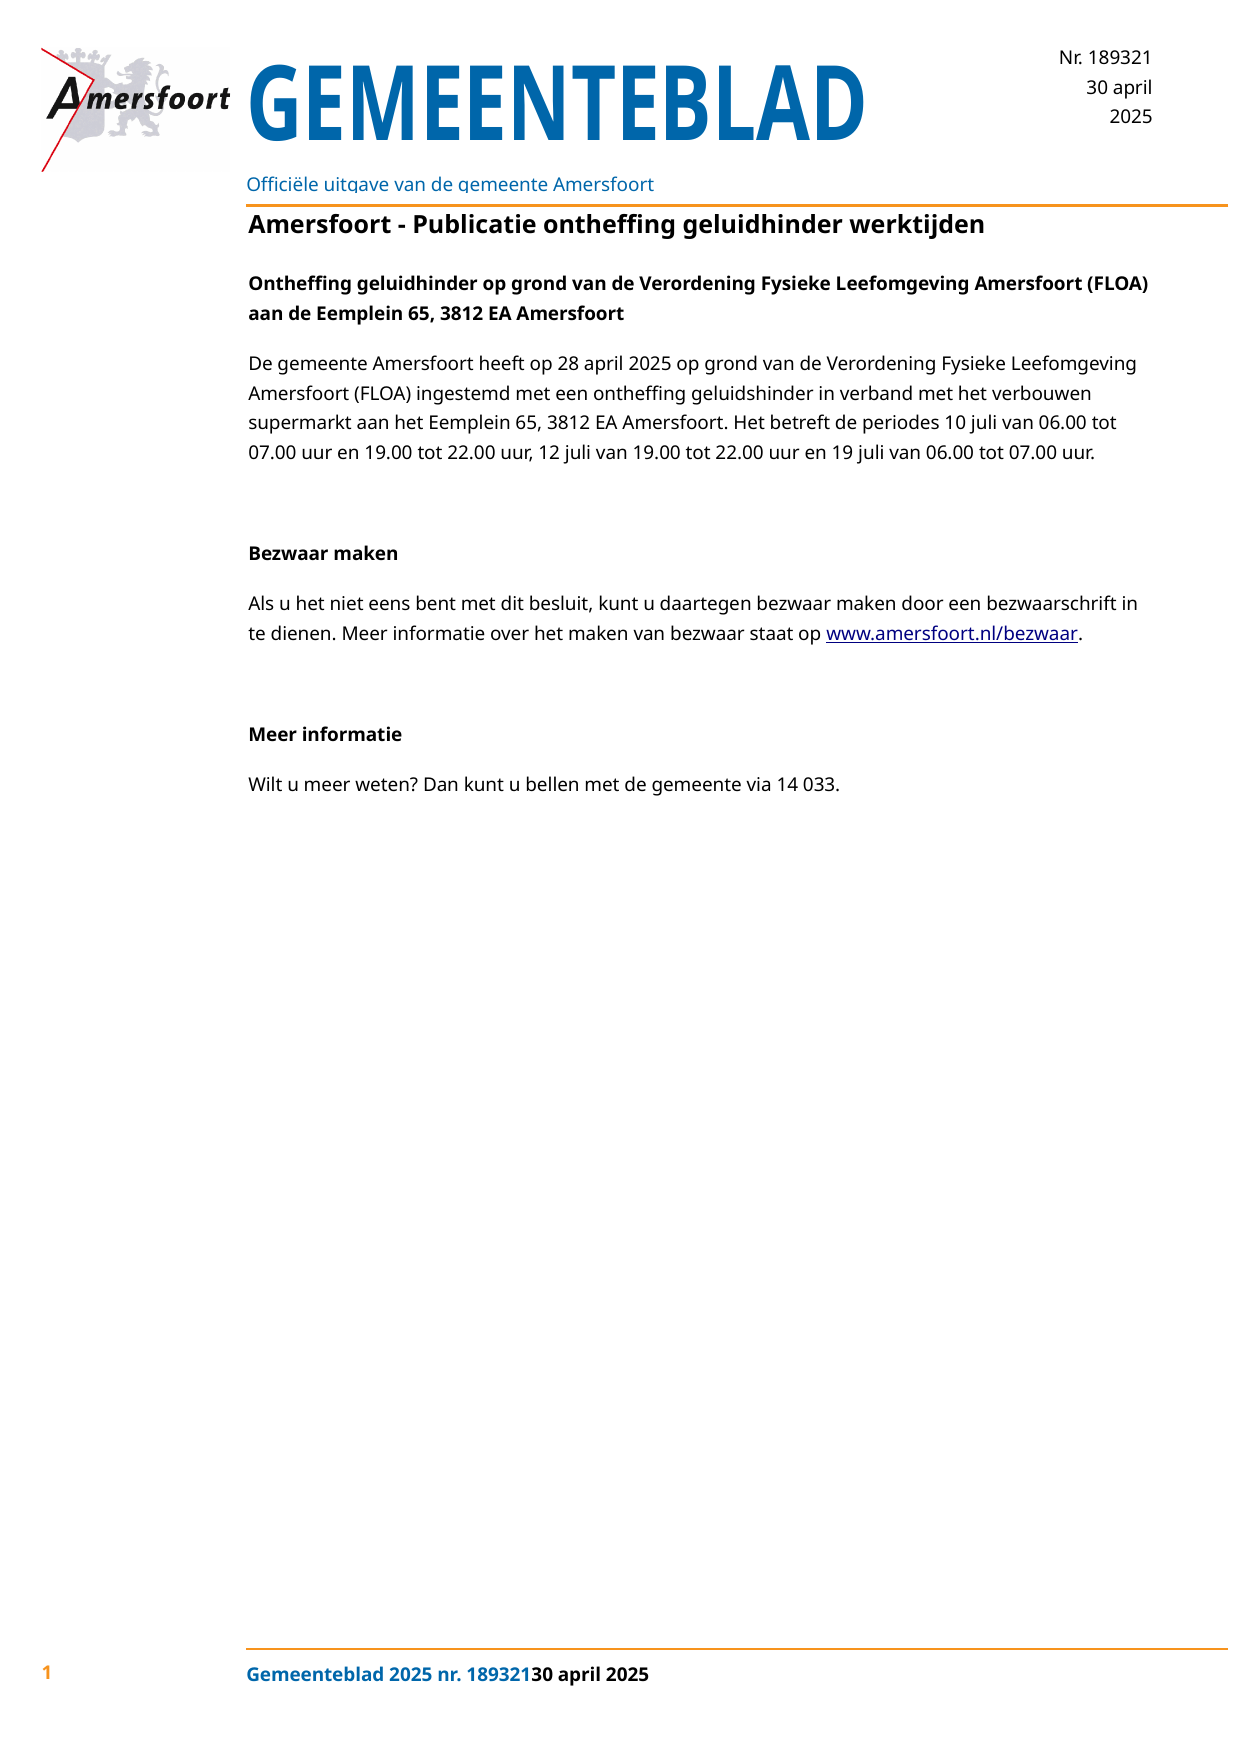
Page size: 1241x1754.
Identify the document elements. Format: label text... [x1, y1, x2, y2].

picture [41, 47, 231, 172]
text De gemeente Amersfoort heeft op 28 april 2025 op grond van de Verordening Fysieke Leefomgeving Amersfoort (FLOA) ingestemd met een ontheffing geluidshinder in verband met het verbouwen supermarkt aan het Eemplein 65, 3812 EA Amersfoort. Het betreft de periodes 10 juli van 06.00 tot 07.00 uur en 19.00 tot 22.00 uur, 12 juli van 19.00 tot 22.00 uur en 19 juli van 06.00 tot 07.00 uur. [248, 350, 1152, 465]
text Als u het niet eens bent met dit besluit, kunt u daartegen bezwaar maken door een bezwaarschrift in te dienen. Meer informatie over het maken van bezwaar staat op www.amersfoort.nl/bezwaar. [248, 590, 1152, 646]
text Bezwaar maken [248, 540, 1152, 566]
text Meer informatie [248, 721, 1152, 746]
text Ontheffing geluidhinder op grond van de Verordening Fysieke Leefomgeving Amersfoort (FLOA) aan de Eemplein 65, 3812 EA Amersfoort [248, 270, 1152, 326]
text Amersfoort - Publicatie ontheffing geluidhinder werktijden [248, 207, 1152, 241]
text Wilt u meer weten? Dan kunt u bellen met de gemeente via 14 033. [248, 771, 1152, 797]
